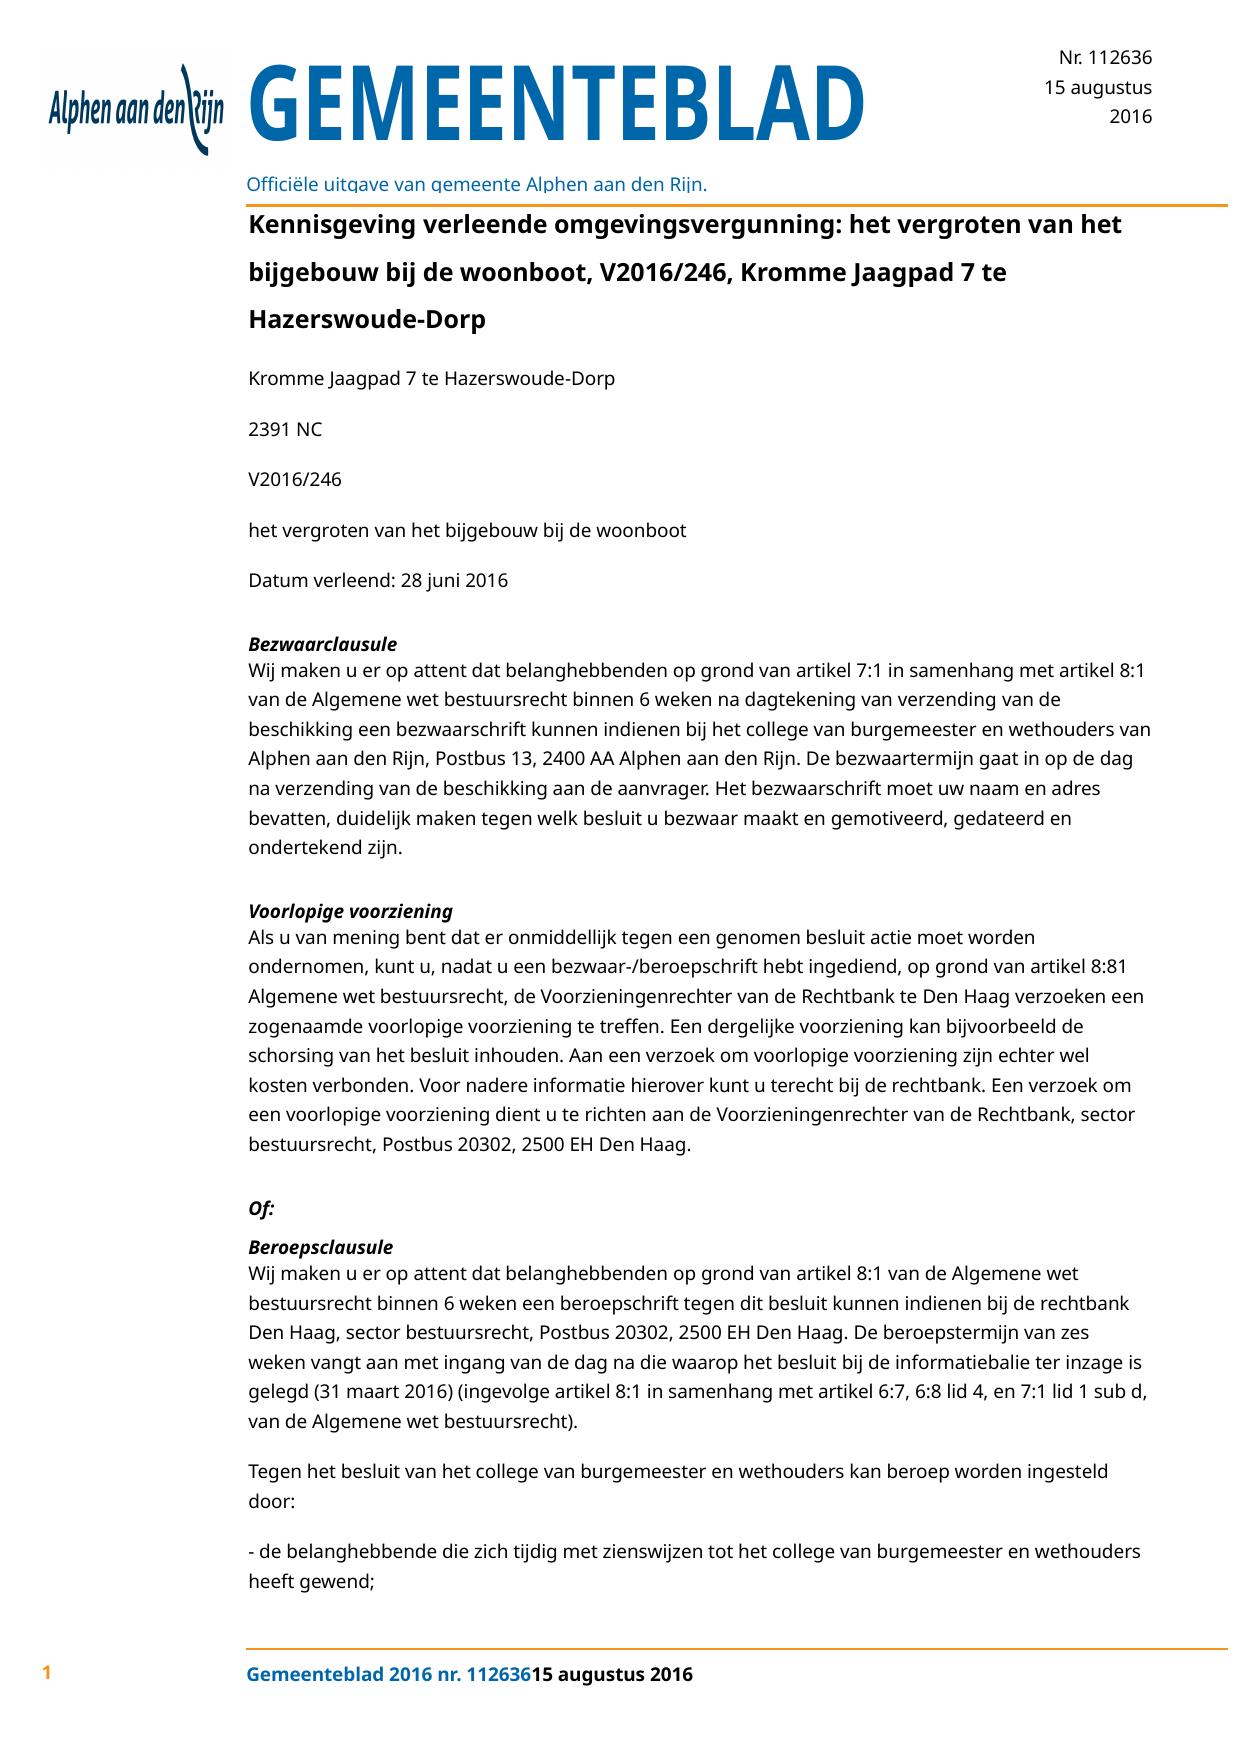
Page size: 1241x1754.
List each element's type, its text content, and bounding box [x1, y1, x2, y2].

text Datum verleend: 28 juni 2016 [248, 567, 1152, 593]
text - de belanghebbende die zich tijdig met zienswijzen tot het college van burgemeester en wethouders heeft gewend; [248, 1538, 1152, 1594]
text V2016/246 [248, 466, 1152, 492]
text het vergroten van het bijgebouw bij de woonboot [248, 517, 1152, 542]
picture [41, 47, 231, 172]
text Tegen het besluit van het college van burgemeester en wethouders kan beroep worden ingesteld door: [248, 1458, 1152, 1514]
text Kennisgeving verleende omgevingsvergunning: het vergroten van het bijgebouw bij de woonboot, V2016/246, Kromme Jaagpad 7 te Hazerswoude-Dorp [248, 207, 1152, 336]
text 2391 NC [248, 416, 1152, 442]
text Beroepsclausule [248, 1234, 1152, 1260]
text Als u van mening bent dat er onmiddellijk tegen een genomen besluit actie moet worden ondernomen, kunt u, nadat u een bezwaar-/beroepschrift hebt ingediend, op grond van artikel 8:81 Algemene wet bestuursrecht, de Voorzieningenrechter van de Rechtbank te Den Haag verzoeken een zogenaamde voorlopige voorziening te treffen. Een dergelijke voorziening kan bijvoorbeeld de schorsing van het besluit inhouden. Aan een verzoek om voorlopige voorziening zijn echter wel kosten verbonden. Voor nadere informatie hierover kunt u terecht bij de rechtbank. Een verzoek om een voorlopige voorziening dient u te richten aan de Voorzieningenrechter van de Rechtbank, sector bestuursrecht, Postbus 20302, 2500 EH Den Haag. [248, 924, 1152, 1157]
text Wij maken u er op attent dat belanghebbenden op grond van artikel 7:1 in samenhang met artikel 8:1 van de Algemene wet bestuursrecht binnen 6 weken na dagtekening van verzending van de beschikking een bezwaarschrift kunnen indienen bij het college van burgemeester en wethouders van Alphen aan den Rijn, Postbus 13, 2400 AA Alphen aan den Rijn. De bezwaartermijn gaat in op de dag na verzending van de beschikking aan de aanvrager. Het bezwaarschrift moet uw naam en adres bevatten, duidelijk maken tegen welk besluit u bezwaar maakt en gemotiveerd, gedateerd en ondertekend zijn. [248, 657, 1152, 860]
text Wij maken u er op attent dat belanghebbenden op grond van artikel 8:1 van de Algemene wet bestuursrecht binnen 6 weken een beroepschrift tegen dit besluit kunnen indienen bij de rechtbank Den Haag, sector bestuursrecht, Postbus 20302, 2500 EH Den Haag. De beroepstermijn van zes weken vangt aan met ingang van de dag na die waarop het besluit bij de informatiebalie ter inzage is gelegd (31 maart 2016) (ingevolge artikel 8:1 in samenhang met artikel 6:7, 6:8 lid 4, en 7:1 lid 1 sub d, van de Algemene wet bestuursrecht). [248, 1260, 1152, 1434]
text Voorlopige voorziening [248, 898, 1152, 924]
text Of: [248, 1195, 1152, 1221]
text Bezwaarclausule [248, 631, 1152, 657]
text Kromme Jaagpad 7 te Hazerswoude-Dorp [248, 366, 1152, 391]
